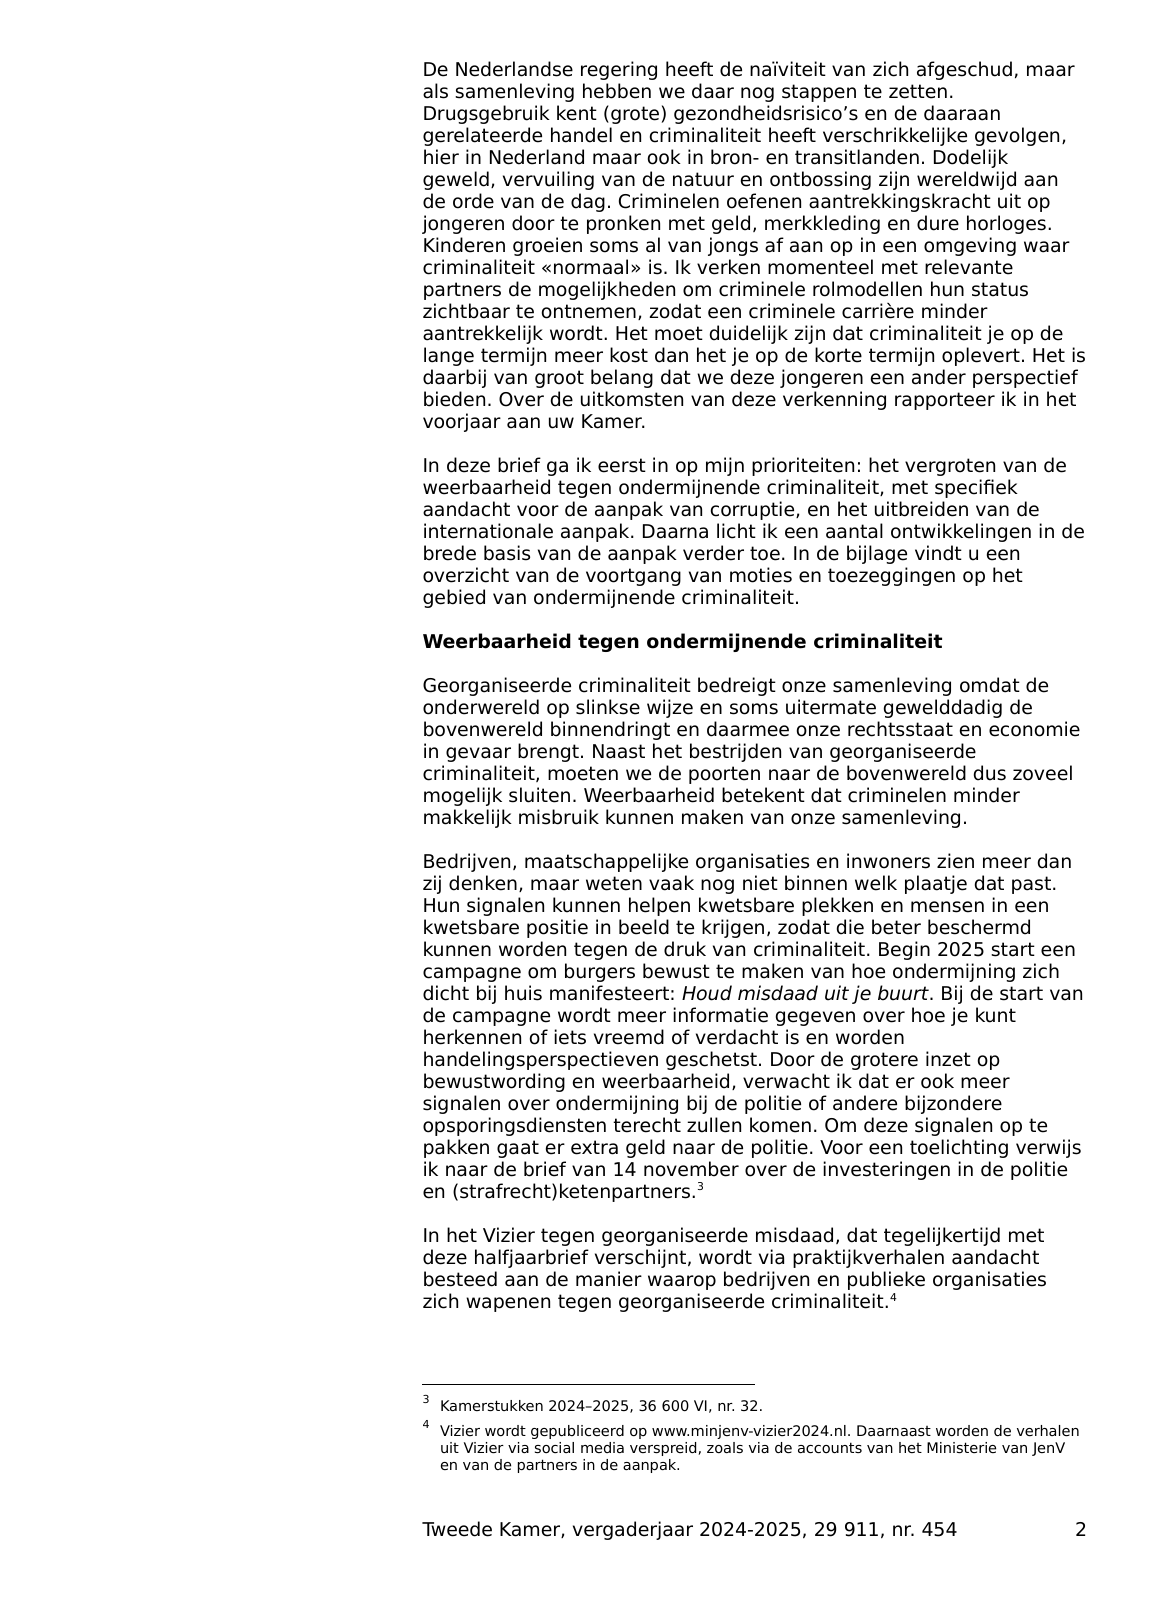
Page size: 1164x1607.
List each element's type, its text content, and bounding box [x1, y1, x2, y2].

text Bedrijven, maatschappelijke organisaties en inwoners zien meer dan zij denken, maar weten vaak nog niet binnen welk plaatje dat past. Hun signalen kunnen helpen kwetsbare plekken en mensen in een kwetsbare positie in beeld te krijgen, zodat die beter beschermd kunnen worden tegen de druk van criminaliteit. Begin 2025 start een campagne om burgers bewust te maken van hoe ondermijning zich dicht bij huis manifesteert: Houd misdaad uit je buurt. Bij de start van de campagne wordt meer informatie gegeven over hoe je kunt herkennen of iets vreemd of verdacht is en worden handelingsperspectieven geschetst. Door de grotere inzet op bewustwording en weerbaarheid, verwacht ik dat er ook meer signalen over ondermijning bij de politie of andere bijzondere opsporingsdiensten terecht zullen komen. Om deze signalen op te pakken gaat er extra geld naar de politie. Voor een toelichting verwijs ik naar de brief van 14 november over de investeringen in de politie en (strafrecht)ketenpartners. [422, 851, 1087, 1203]
text In deze brief ga ik eerst in op mijn prioriteiten: het vergroten van de weerbaarheid tegen ondermijnende criminaliteit, met specifiek aandacht voor de aanpak van corruptie, en het uitbreiden van de internationale aanpak. Daarna licht ik een aantal ontwikkelingen in de brede basis van de aanpak verder toe. In de bijlage vindt u een overzicht van de voortgang van moties en toezeggingen op het gebied van ondermijnende criminaliteit. [422, 455, 1087, 609]
subtitle Weerbaarheid tegen ondermijnende criminaliteit [422, 631, 1087, 653]
text De Nederlandse regering heeft de naïviteit van zich afgeschud, maar als samenleving hebben we daar nog stappen te zetten. Drugsgebruik kent (grote) gezondheidsrisico’s en de daaraan gerelateerde handel en criminaliteit heeft verschrikkelijke gevolgen, hier in Nederland maar ook in bron- en transitlanden. Dodelijk geweld, vervuiling van de natuur en ontbossing zijn wereldwijd aan de orde van de dag. Criminelen oefenen aantrekkingskracht uit op jongeren door te pronken met geld, merkkleding en dure horloges. Kinderen groeien soms al van jongs af aan op in een omgeving waar criminaliteit «normaal» is. Ik verken momenteel met relevante partners de mogelijkheden om criminele rolmodellen hun status zichtbaar te ontnemen, zodat een criminele carrière minder aantrekkelijk wordt. Het moet duidelijk zijn dat criminaliteit je op de lange termijn meer kost dan het je op de korte termijn oplevert. Het is daarbij van groot belang dat we deze jongeren een ander perspectief bieden. Over de uitkomsten van deze verkenning rapporteer ik in het voorjaar aan uw Kamer. [422, 59, 1087, 433]
text Vizier wordt gepubliceerd op www.minjenv-vizier2024.nl. Daarnaast worden de verhalen uit Vizier via social media verspreid, zoals via de accounts van het Ministerie van JenV en van de partners in de aanpak. [422, 1418, 1087, 1474]
text Georganiseerde criminaliteit bedreigt onze samenleving omdat de onderwereld op slinkse wijze en soms uitermate gewelddadig de bovenwereld binnendringt en daarmee onze rechtsstaat en economie in gevaar brengt. Naast het bestrijden van georganiseerde criminaliteit, moeten we de poorten naar de bovenwereld dus zoveel mogelijk sluiten. Weerbaarheid betekent dat criminelen minder makkelijk misbruik kunnen maken van onze samenleving. [422, 675, 1087, 829]
text Kamerstukken 2024–2025, 36 600 VI, nr. 32. [422, 1393, 1087, 1416]
text In het Vizier tegen georganiseerde misdaad, dat tegelijkertijd met deze halfjaarbrief verschijnt, wordt via praktijkverhalen aandacht besteed aan de manier waarop bedrijven en publieke organisaties zich wapenen tegen georganiseerde criminaliteit. [422, 1225, 1087, 1313]
